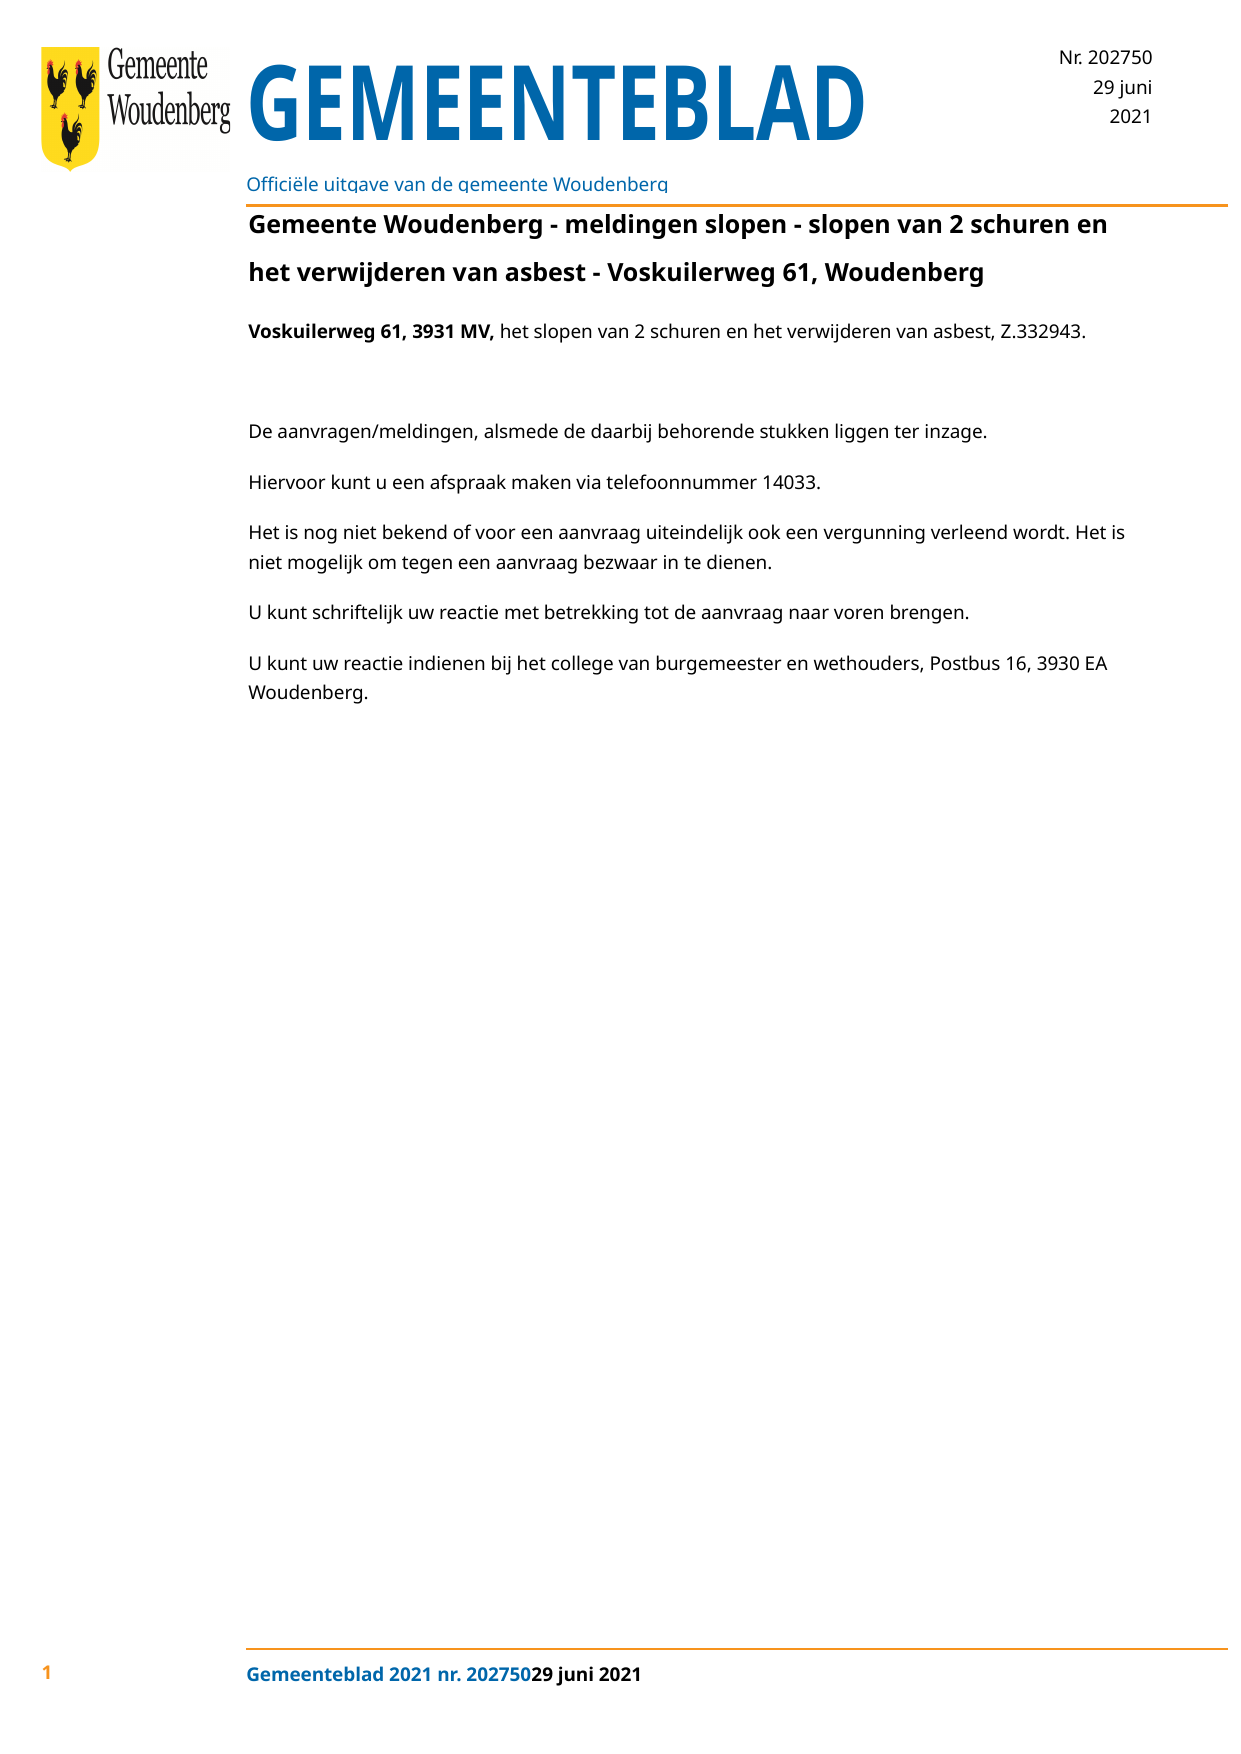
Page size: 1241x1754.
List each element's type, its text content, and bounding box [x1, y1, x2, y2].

text De aanvragen/meldingen, alsmede de daarbij behorende stukken liggen ter inzage. [248, 419, 1152, 444]
text U kunt uw reactie indienen bij het college van burgemeester en wethouders, Postbus 16, 3930 EA Woudenberg. [248, 650, 1152, 705]
text Voskuilerweg 61, 3931 MV, het slopen van 2 schuren en het verwijderen van asbest, Z.332943. [248, 318, 1152, 344]
text Hiervoor kunt u een afspraak maken via telefoonnummer 14033. [248, 469, 1152, 495]
text U kunt schriftelijk uw reactie met betrekking tot de aanvraag naar voren brengen. [248, 599, 1152, 625]
picture [41, 47, 231, 172]
text Het is nog niet bekend of voor een aanvraag uiteindelijk ook een vergunning verleend wordt. Het is niet mogelijk om tegen een aanvraag bezwaar in te dienen. [248, 519, 1152, 575]
text Gemeente Woudenberg - meldingen slopen - slopen van 2 schuren en het verwijderen van asbest - Voskuilerweg 61, Woudenberg [248, 207, 1152, 288]
